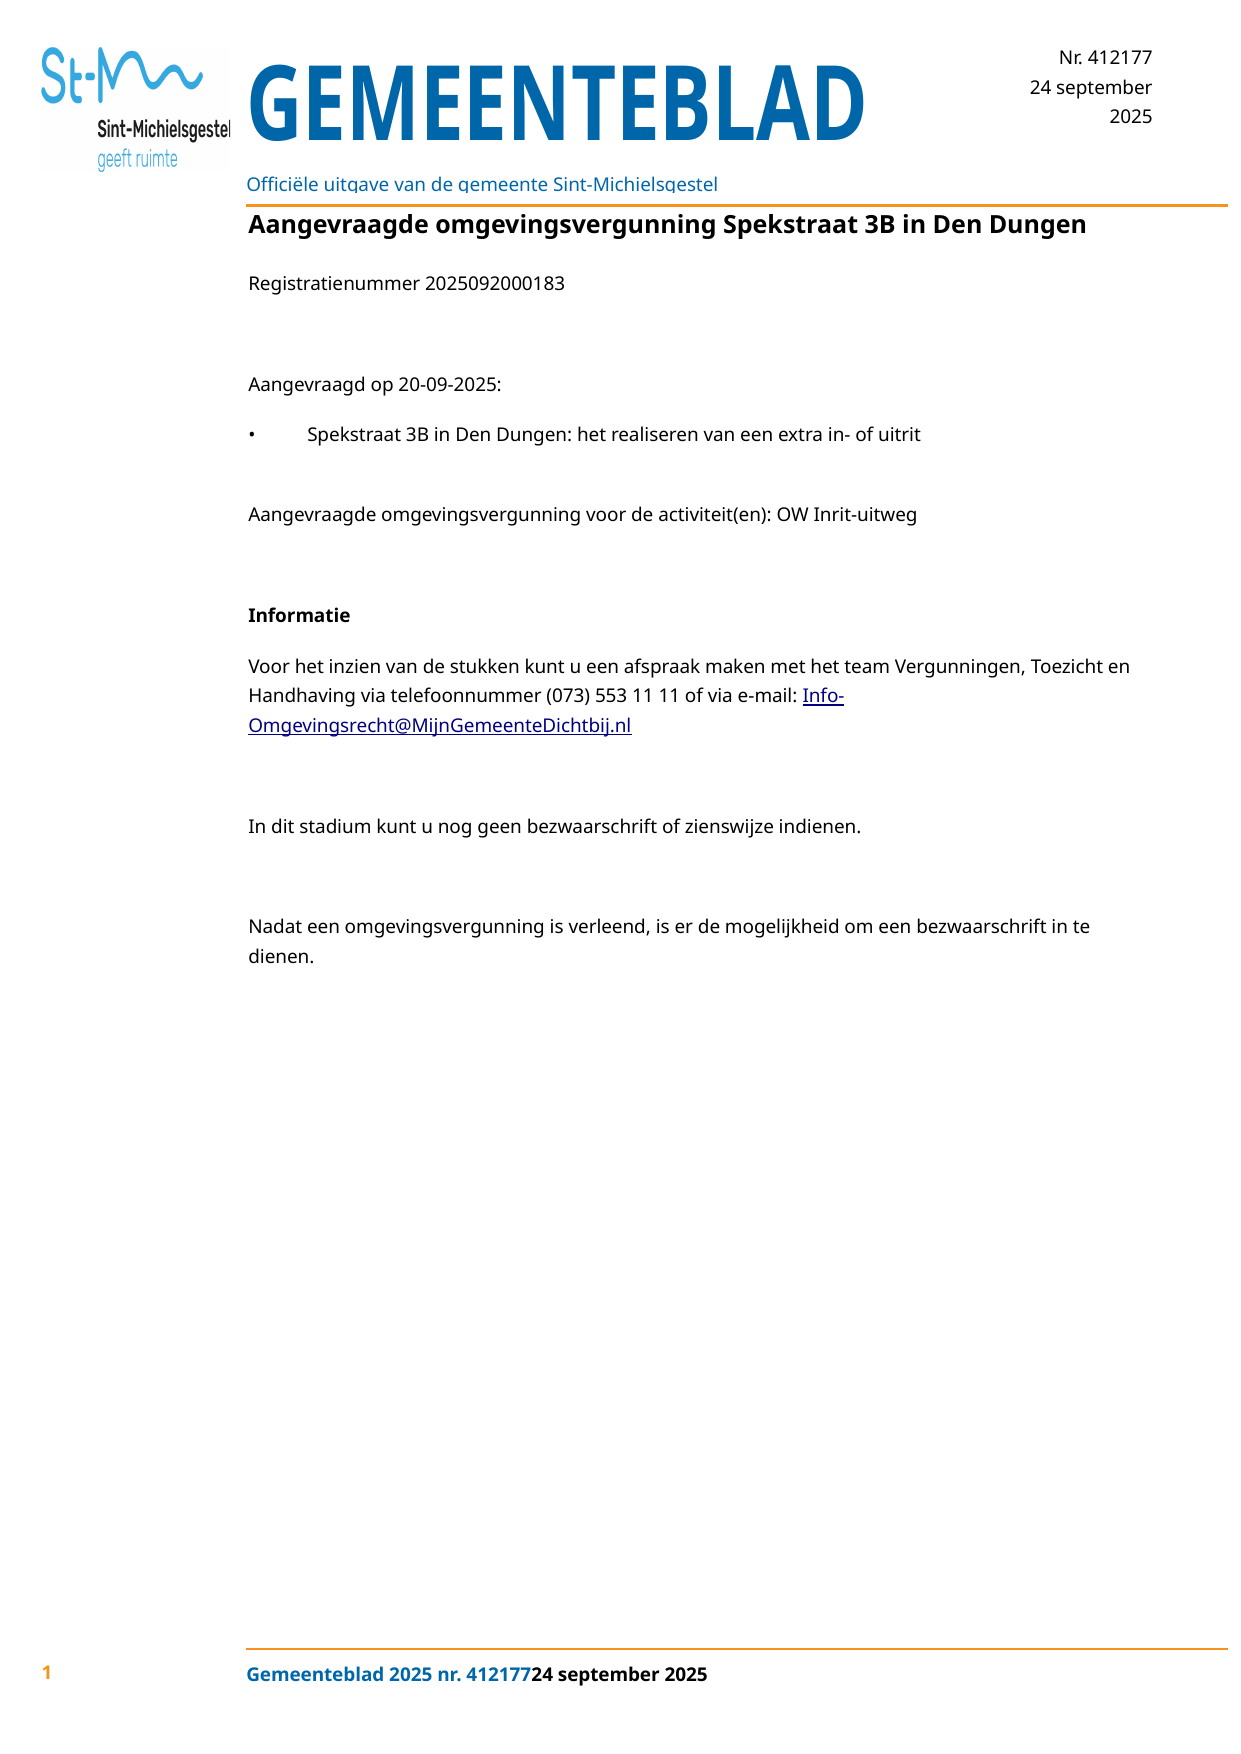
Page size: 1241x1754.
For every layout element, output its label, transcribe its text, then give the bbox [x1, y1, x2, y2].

picture [41, 47, 231, 172]
text Informatie [248, 602, 1152, 628]
list Spekstraat 3B in Den Dungen: het realiseren van een extra in- of uitrit [248, 422, 1152, 447]
text Aangevraagd op 20-09-2025: [248, 371, 1152, 397]
text Aangevraagde omgevingsvergunning Spekstraat 3B in Den Dungen [248, 207, 1152, 241]
text Aangevraagde omgevingsvergunning voor de activiteit(en): OW Inrit-uitweg [248, 502, 1152, 527]
text Registratienummer 2025092000183 [248, 270, 1152, 296]
text In dit stadium kunt u nog geen bezwaarschrift of zienswijze indienen. [248, 813, 1152, 838]
text Voor het inzien van de stukken kunt u een afspraak maken met het team Vergunningen, Toezicht en Handhaving via telefoonnummer (073) 553 11 11 of via e-mail: Info-Omgevingsrecht@MijnGemeenteDichtbij.nl [248, 653, 1152, 738]
text Nadat een omgevingsvergunning is verleend, is er de mogelijkheid om een bezwaarschrift in te dienen. [248, 914, 1152, 969]
